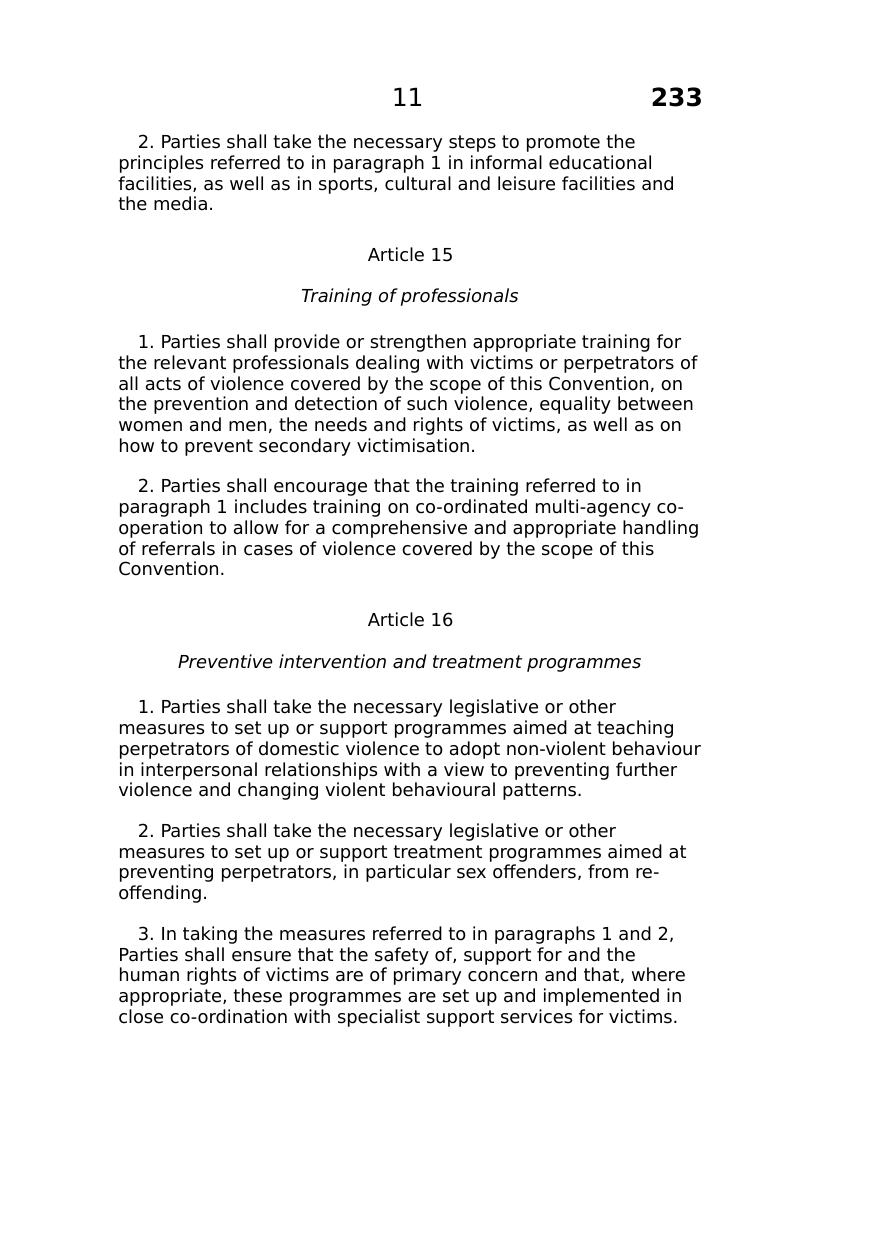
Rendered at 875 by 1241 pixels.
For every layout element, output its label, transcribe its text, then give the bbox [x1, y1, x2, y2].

text 1. Parties shall take the necessary legislative or other measures to set up or support programmes aimed at teaching perpetrators of domestic violence to adopt non-violent behaviour in interpersonal relationships with a view to preventing further violence and changing violent behavioural patterns. [118, 697, 703, 801]
subtitle Article 15 Training of professionals [118, 245, 703, 307]
text 3. In taking the measures referred to in paragraphs 1 and 2, Parties shall ensure that the safety of, support for and the human rights of victims are of primary concern and that, where appropriate, these programmes are set up and implemented in close co-ordination with specialist support services for victims. [118, 924, 703, 1027]
subtitle Article 16 Preventive intervention and treatment programmes [118, 610, 703, 672]
text 2. Parties shall take the necessary steps to promote the principles referred to in paragraph 1 in informal educational facilities, as well as in sports, cultural and leisure facilities and the media. [118, 132, 703, 215]
text 1. Parties shall provide or strengthen appropriate training for the relevant professionals dealing with victims or perpetrators of all acts of violence covered by the scope of this Convention, on the prevention and detection of such violence, equality between women and men, the needs and rights of victims, as well as on how to prevent secondary victimisation. [118, 332, 703, 456]
text 2. Parties shall take the necessary legislative or other measures to set up or support treatment programmes aimed at preventing perpetrators, in particular sex offenders, from re-offending. [118, 821, 703, 904]
text 2. Parties shall encourage that the training referred to in paragraph 1 includes training on co-ordinated multi-agency co-operation to allow for a comprehensive and appropriate handling of referrals in cases of violence covered by the scope of this Convention. [118, 476, 703, 580]
